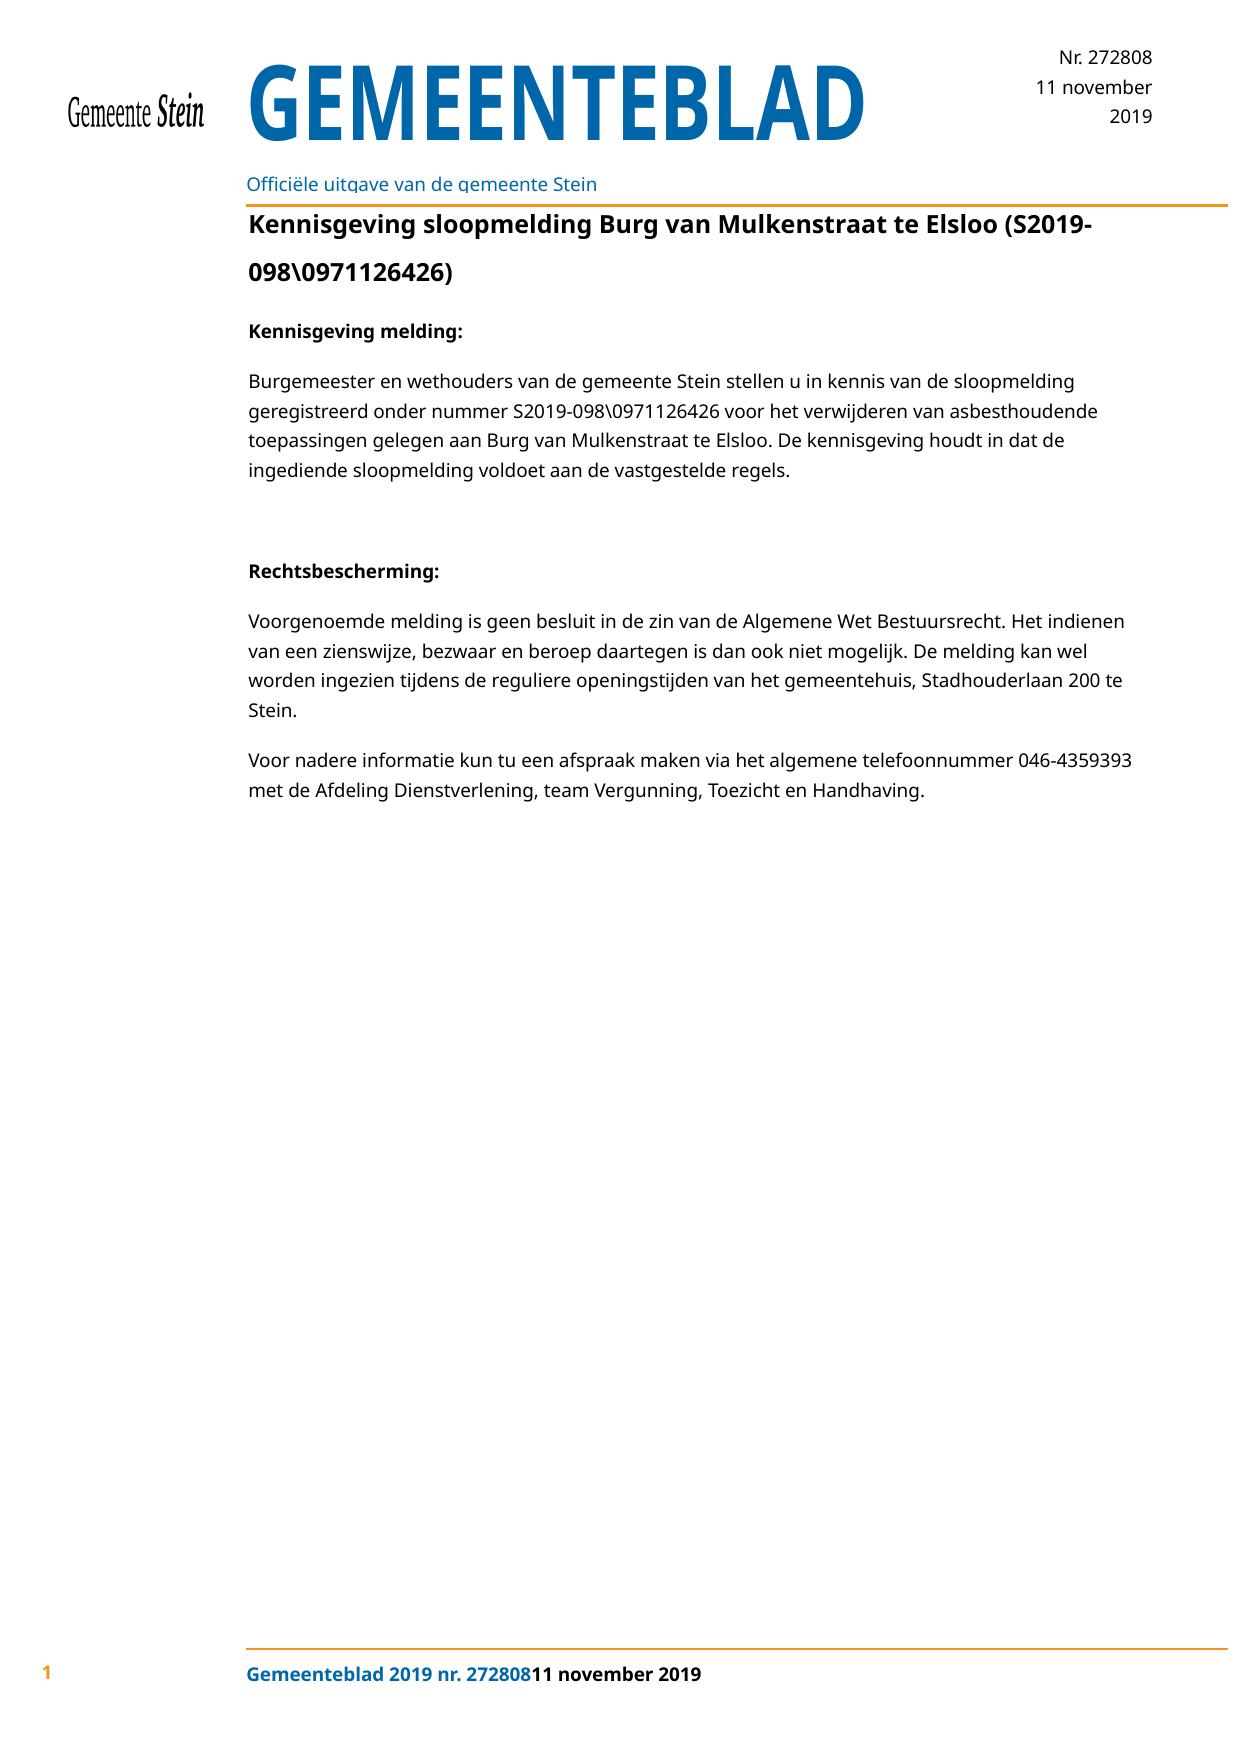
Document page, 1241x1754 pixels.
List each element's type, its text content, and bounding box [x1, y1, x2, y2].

text Voor nadere informatie kun tu een afspraak maken via het algemene telefoonnummer 046-4359393 met de Afdeling Dienstverlening, team Vergunning, Toezicht en Handhaving. [248, 747, 1152, 803]
text Voorgenoemde melding is geen besluit in de zin van de Algemene Wet Bestuursrecht. Het indienen van een zienswijze, bezwaar en beroep daartegen is dan ook niet mogelijk. De melding kan wel worden ingezien tijdens de reguliere openingstijden van het gemeentehuis, Stadhouderlaan 200 te Stein. [248, 608, 1152, 723]
text Burgemeester en wethouders van de gemeente Stein stellen u in kennis van de sloopmelding geregistreerd onder nummer S2019-098\0971126426 voor het verwijderen van asbesthoudende toepassingen gelegen aan Burg van Mulkenstraat te Elsloo. De kennisgeving houdt in dat de ingediende sloopmelding voldoet aan de vastgestelde regels. [248, 368, 1152, 483]
text Rechtsbescherming: [248, 558, 1152, 584]
text Kennisgeving sloopmelding Burg van Mulkenstraat te Elsloo (S2019-098\0971126426) [248, 207, 1152, 288]
text Kennisgeving melding: [248, 318, 1152, 344]
picture [41, 47, 231, 172]
